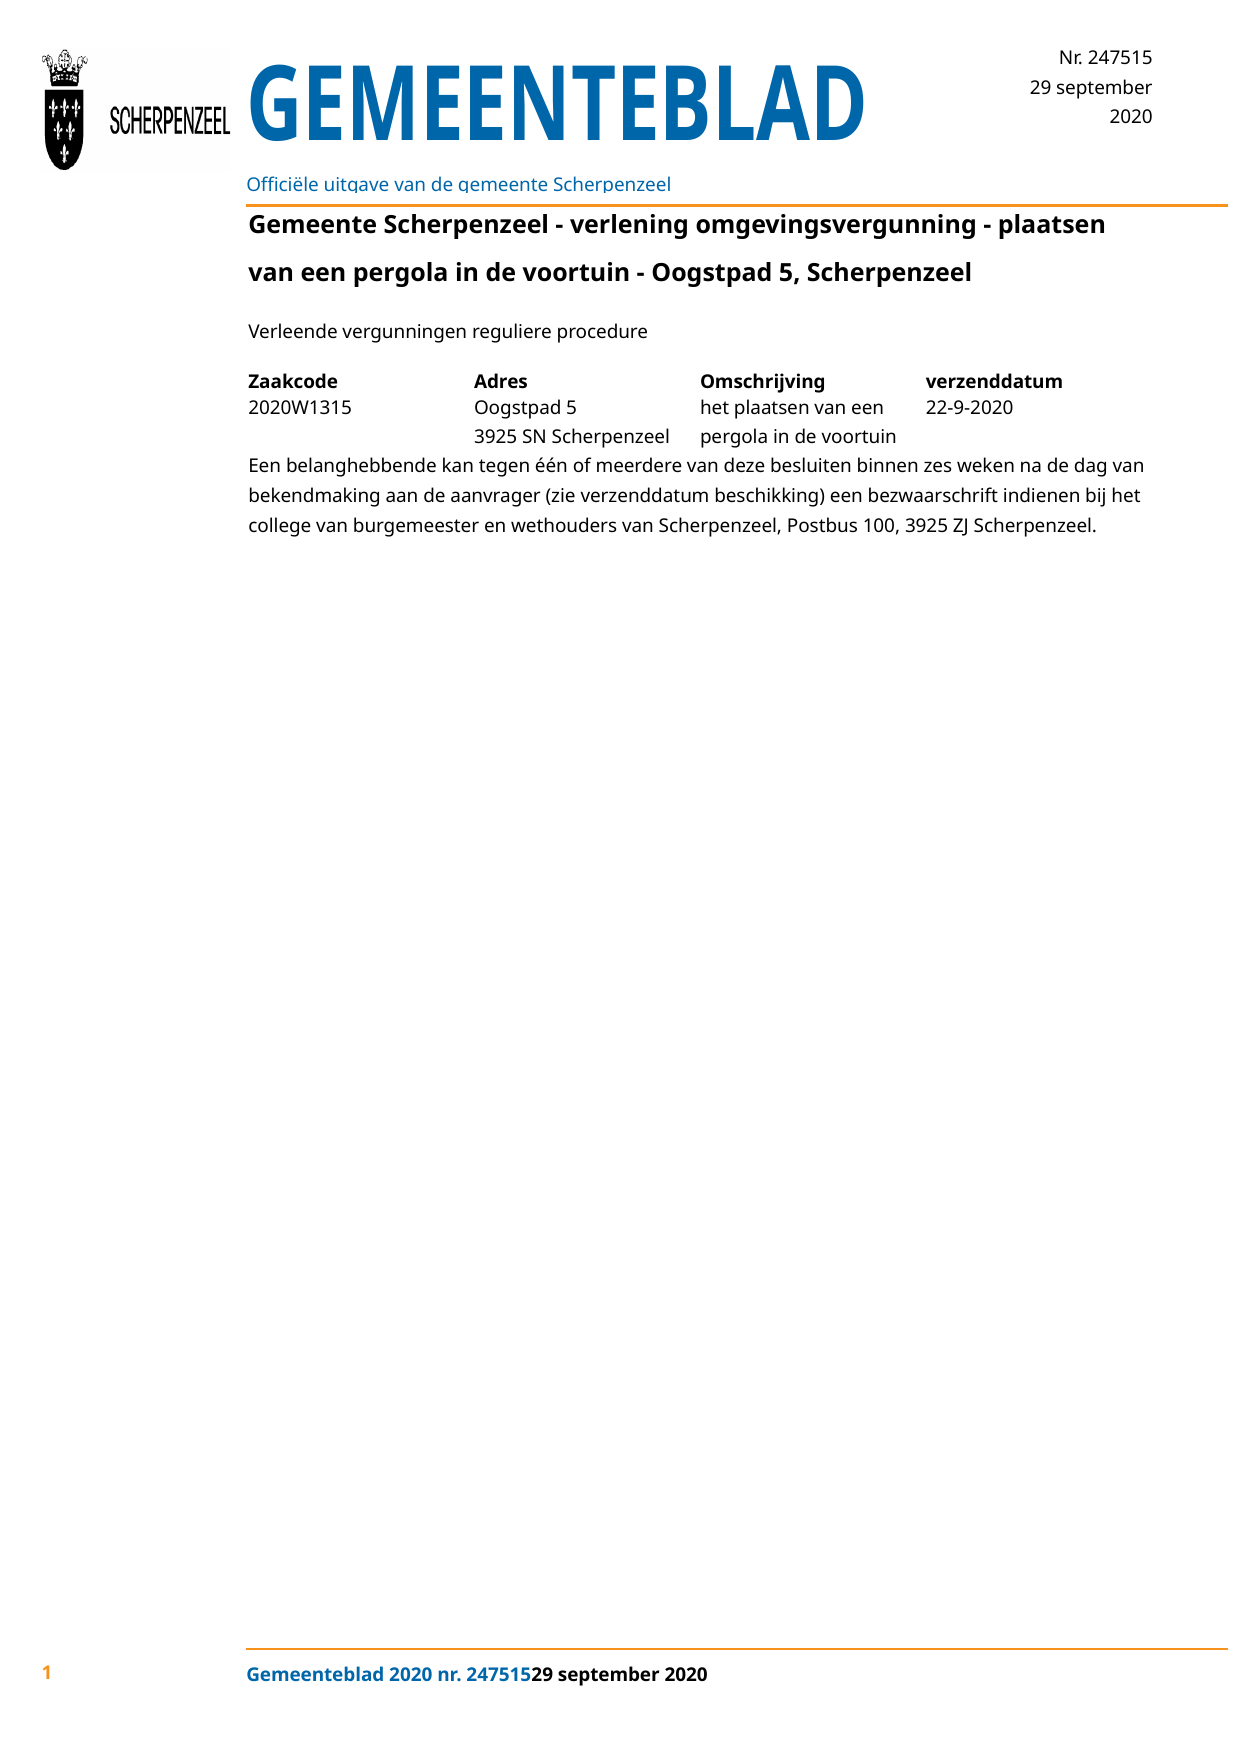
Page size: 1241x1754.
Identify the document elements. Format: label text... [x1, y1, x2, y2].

table_cell het plaatsen van een pergola in de voortuin [700, 394, 926, 449]
text Een belanghebbende kan tegen één of meerdere van deze besluiten binnen zes weken na de dag van bekendmaking aan de aanvrager (zie verzenddatum beschikking) een bezwaarschrift indienen bij het college van burgemeester en wethouders van Scherpenzeel, Postbus 100, 3925 ZJ Scherpenzeel. [248, 453, 1152, 538]
table_header Zaakcode [248, 369, 474, 394]
table_header Omschrijving [700, 369, 926, 394]
picture [41, 47, 231, 172]
table_header Adres [474, 369, 700, 394]
text Verleende vergunningen reguliere procedure [248, 318, 1152, 344]
table_cell 22-9-2020 [926, 394, 1152, 449]
text Gemeente Scherpenzeel - verlening omgevingsvergunning - plaatsen van een pergola in de voortuin - Oogstpad 5, Scherpenzeel [248, 207, 1152, 288]
table_header verzenddatum [926, 369, 1152, 394]
table_cell Oogstpad 5 3925 SN Scherpenzeel [474, 394, 700, 449]
table_cell 2020W1315 [248, 394, 474, 449]
